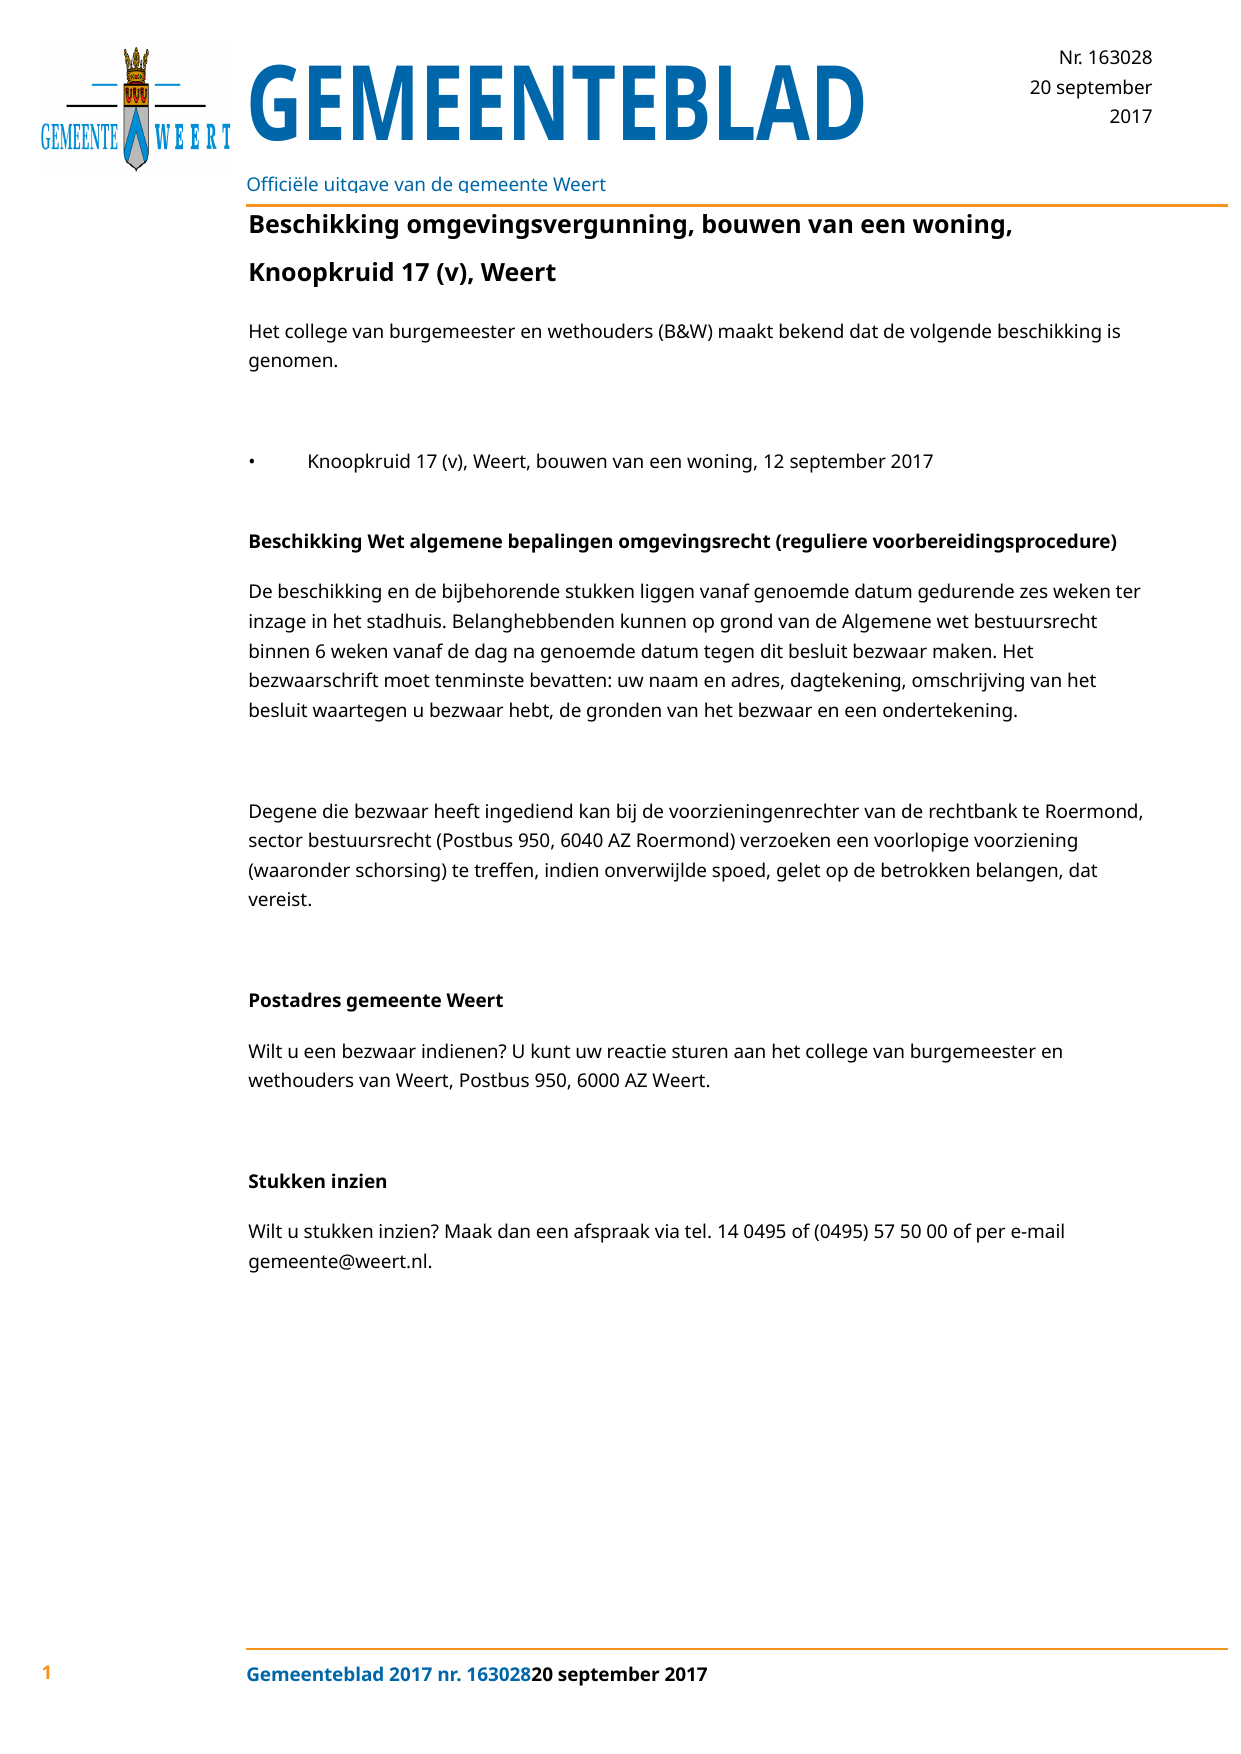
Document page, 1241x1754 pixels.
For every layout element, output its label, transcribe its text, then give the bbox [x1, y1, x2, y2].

text De beschikking en de bijbehorende stukken liggen vanaf genoemde datum gedurende zes weken ter inzage in het stadhuis. Belanghebbenden kunnen op grond van de Algemene wet bestuursrecht binnen 6 weken vanaf de dag na genoemde datum tegen dit besluit bezwaar maken. Het bezwaarschrift moet tenminste bevatten: uw naam en adres, dagtekening, omschrijving van het besluit waartegen u bezwaar hebt, de gronden van het bezwaar en een ondertekening. [248, 579, 1152, 723]
picture [41, 47, 231, 172]
text Stukken inzien [248, 1168, 1152, 1194]
list Knoopkruid 17 (v), Weert, bouwen van een woning, 12 september 2017 [248, 448, 1152, 474]
text Degene die bezwaar heeft ingediend kan bij de voorzieningenrechter van de rechtbank te Roermond, sector bestuursrecht (Postbus 950, 6040 AZ Roermond) verzoeken een voorlopige voorziening (waaronder schorsing) te treffen, indien onverwijlde spoed, gelet op de betrokken belangen, dat vereist. [248, 798, 1152, 912]
text Postadres gemeente Weert [248, 987, 1152, 1013]
text Wilt u een bezwaar indienen? U kunt uw reactie sturen aan het college van burgemeester en wethouders van Weert, Postbus 950, 6000 AZ Weert. [248, 1038, 1152, 1093]
text Beschikking Wet algemene bepalingen omgevingsrecht (reguliere voorbereidingsprocedure) [248, 528, 1152, 554]
text Het college van burgemeester en wethouders (B&W) maakt bekend dat de volgende beschikking is genomen. [248, 318, 1152, 373]
text Wilt u stukken inzien? Maak dan een afspraak via tel. 14 0495 of (0495) 57 50 00 of per e-mail gemeente@weert.nl. [248, 1219, 1152, 1274]
text Beschikking omgevingsvergunning, bouwen van een woning, Knoopkruid 17 (v), Weert [248, 207, 1152, 288]
